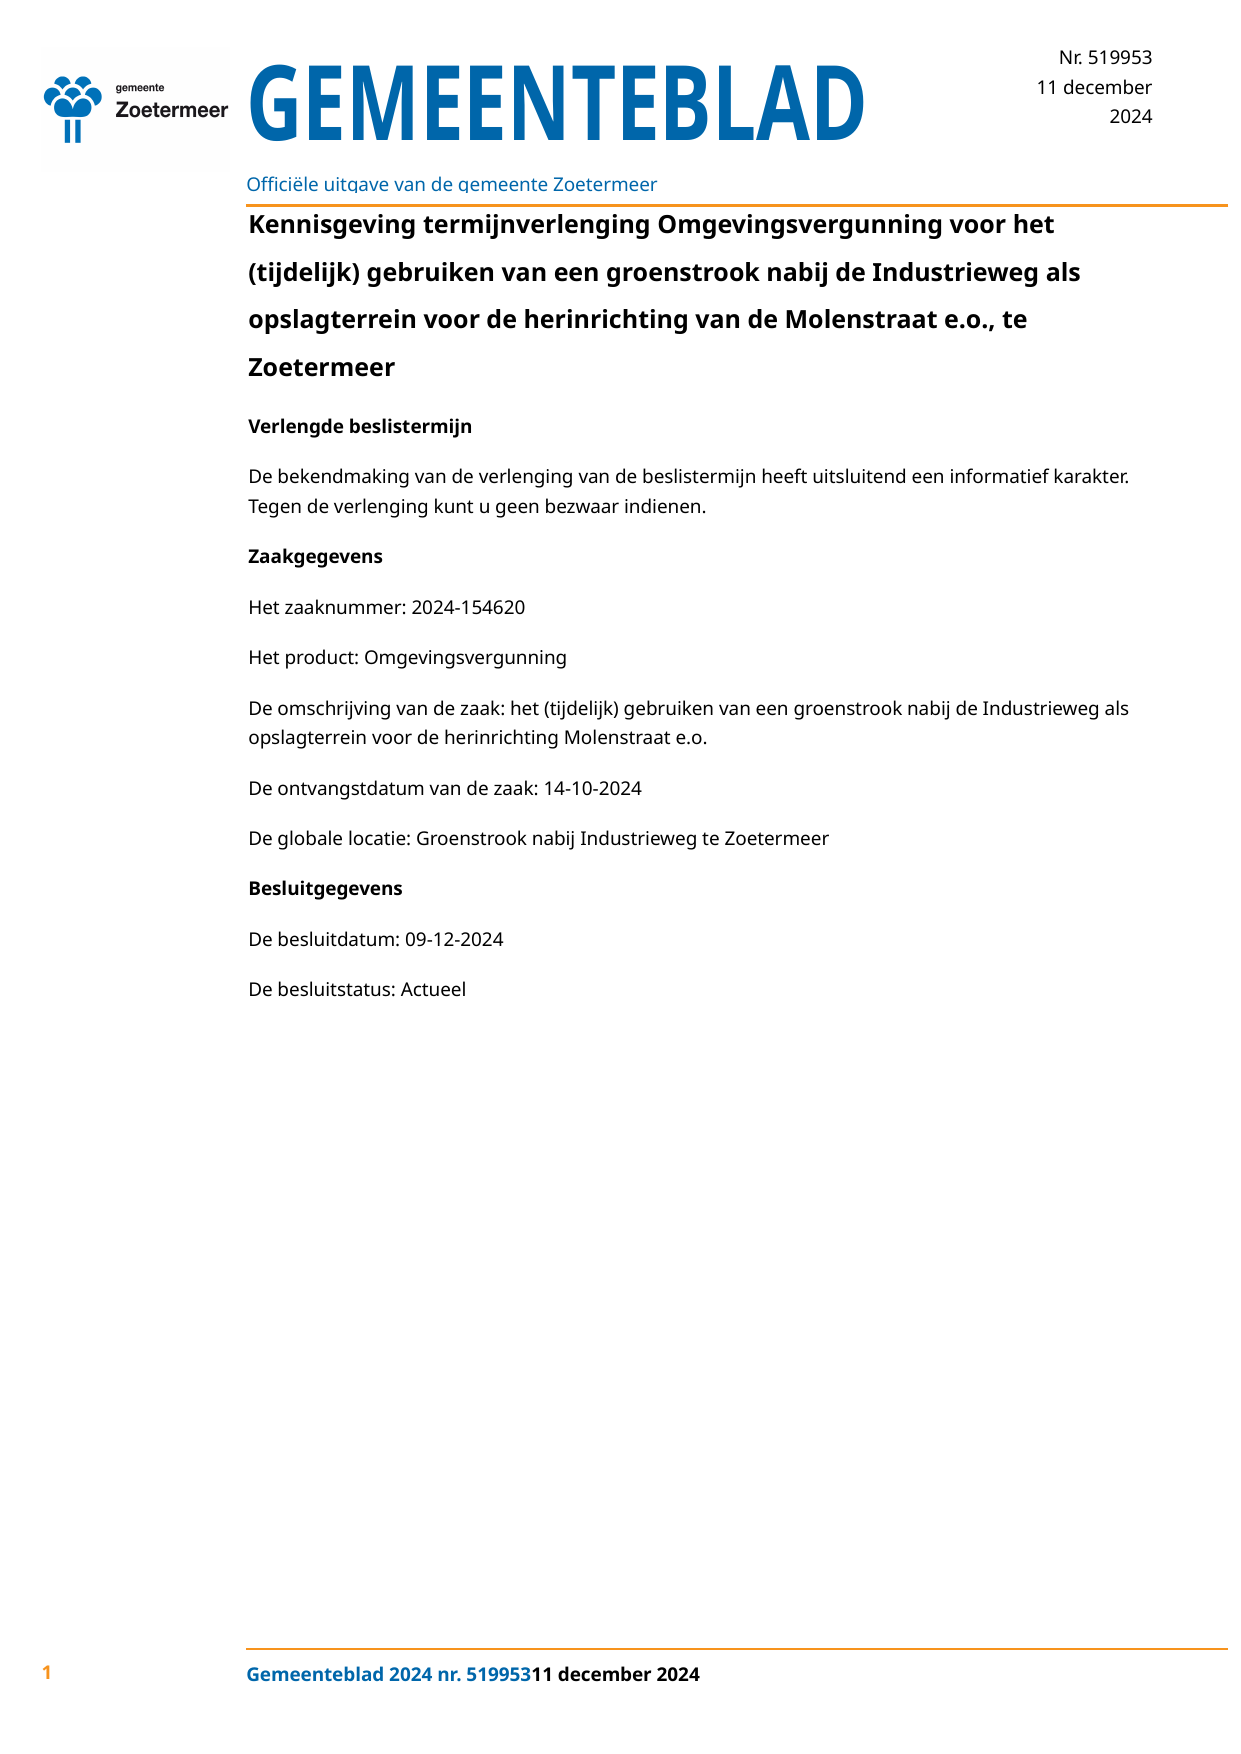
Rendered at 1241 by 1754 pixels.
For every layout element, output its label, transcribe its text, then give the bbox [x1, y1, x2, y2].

text Verlengde beslistermijn [248, 413, 1152, 439]
text De omschrijving van de zaak: het (tijdelijk) gebruiken van een groenstrook nabij de Industrieweg als opslagterrein voor de herinrichting Molenstraat e.o. [248, 695, 1152, 750]
text De besluitstatus: Actueel [248, 976, 1152, 1002]
text Kennisgeving termijnverlenging Omgevingsvergunning voor het (tijdelijk) gebruiken van een groenstrook nabij de Industrieweg als opslagterrein voor de herinrichting van de Molenstraat e.o., te Zoetermeer [248, 207, 1152, 384]
text De besluitdatum: 09-12-2024 [248, 926, 1152, 952]
text De ontvangstdatum van de zaak: 14-10-2024 [248, 775, 1152, 801]
picture [41, 47, 231, 172]
text Besluitgegevens [248, 876, 1152, 901]
text Zaakgegevens [248, 543, 1152, 569]
text Het zaaknummer: 2024-154620 [248, 594, 1152, 620]
text De bekendmaking van de verlenging van de beslistermijn heeft uitsluitend een informatief karakter. Tegen de verlenging kunt u geen bezwaar indienen. [248, 463, 1152, 519]
text De globale locatie: Groenstrook nabij Industrieweg te Zoetermeer [248, 825, 1152, 851]
text Het product: Omgevingsvergunning [248, 644, 1152, 670]
